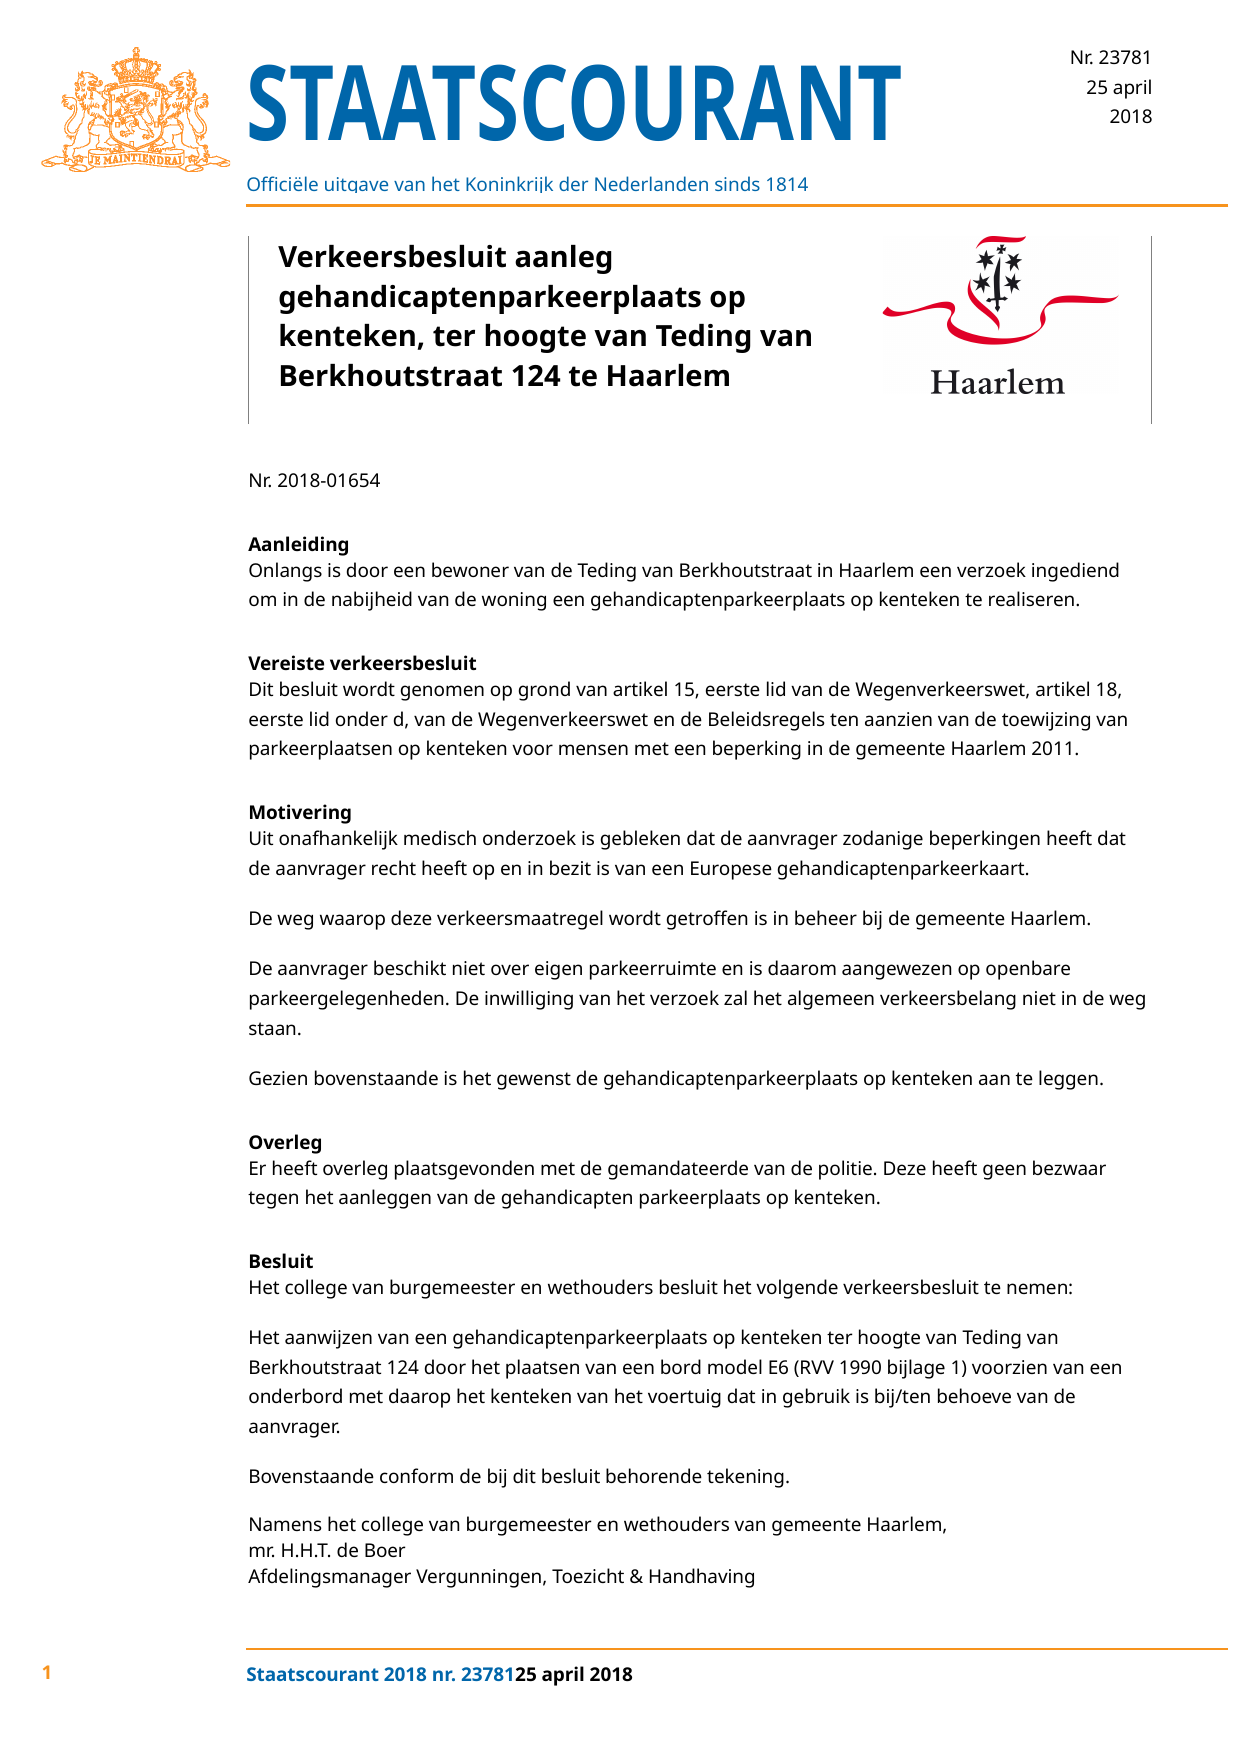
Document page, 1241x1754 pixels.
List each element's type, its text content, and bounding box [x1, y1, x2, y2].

text Namens het college van burgemeester en wethouders van gemeente Haarlem, [248, 1511, 1152, 1537]
picture [882, 236, 1119, 394]
text Gezien bovenstaande is het gewenst de gehandicaptenparkeerplaats op kenteken aan te leggen. [248, 1065, 1152, 1091]
picture [41, 47, 231, 172]
text Nr. 2018-01654 [248, 467, 1152, 493]
text Er heeft overleg plaatsgevonden met de gemandateerde van de politie. Deze heeft geen bezwaar tegen het aanleggen van de gehandicapten parkeerplaats op kenteken. [248, 1155, 1152, 1210]
text Overleg [248, 1129, 1152, 1155]
text Aanleiding [248, 531, 1152, 557]
text Dit besluit wordt genomen op grond van artikel 15, eerste lid van de Wegenverkeerswet, artikel 18, eerste lid onder d, van de Wegenverkeerswet en de Beleidsregels ten aanzien van de toewijzing van parkeerplaatsen op kenteken voor mensen met een beperking in de gemeente Haarlem 2011. [248, 676, 1152, 761]
text Bovenstaande conform de bij dit besluit behorende tekening. [248, 1464, 1152, 1489]
text Besluit [248, 1248, 1152, 1274]
text Motivering [248, 799, 1152, 825]
table_header [850, 236, 1151, 424]
text Onlangs is door een bewoner van de Teding van Berkhoutstraat in Haarlem een verzoek ingediend om in de nabijheid van de woning een gehandicaptenparkeerplaats op kenteken te realiseren. [248, 557, 1152, 612]
text mr. H.H.T. de Boer [248, 1537, 1152, 1563]
text Vereiste verkeersbesluit [248, 651, 1152, 676]
text Uit onafhankelijk medisch onderzoek is gebleken dat de aanvrager zodanige beperkingen heeft dat de aanvrager recht heeft op en in bezit is van een Europese gehandicaptenparkeerkaart. [248, 825, 1152, 880]
text De aanvrager beschikt niet over eigen parkeerruimte en is daarom aangewezen op openbare parkeergelegenheden. De inwilliging van het verzoek zal het algemeen verkeersbelang niet in de weg staan. [248, 956, 1152, 1040]
text Het college van burgemeester en wethouders besluit het volgende verkeersbesluit te nemen: [248, 1274, 1152, 1300]
text De weg waarop deze verkeersmaatregel wordt getroffen is in beheer bij de gemeente Haarlem. [248, 905, 1152, 931]
table_header Verkeersbesluit aanleg gehandicaptenparkeerplaats op kenteken, ter hoogte van Teding van Berkhoutstraat 124 te Haarlem [249, 236, 850, 424]
text Afdelingsmanager Vergunningen, Toezicht & Handhaving [248, 1563, 1152, 1589]
text Het aanwijzen van een gehandicaptenparkeerplaats op kenteken ter hoogte van Teding van Berkhoutstraat 124 door het plaatsen van een bord model E6 (RVV 1990 bijlage 1) voorzien van een onderbord met daarop het kenteken van het voertuig dat in gebruik is bij/ten behoeve van de aanvrager. [248, 1324, 1152, 1439]
